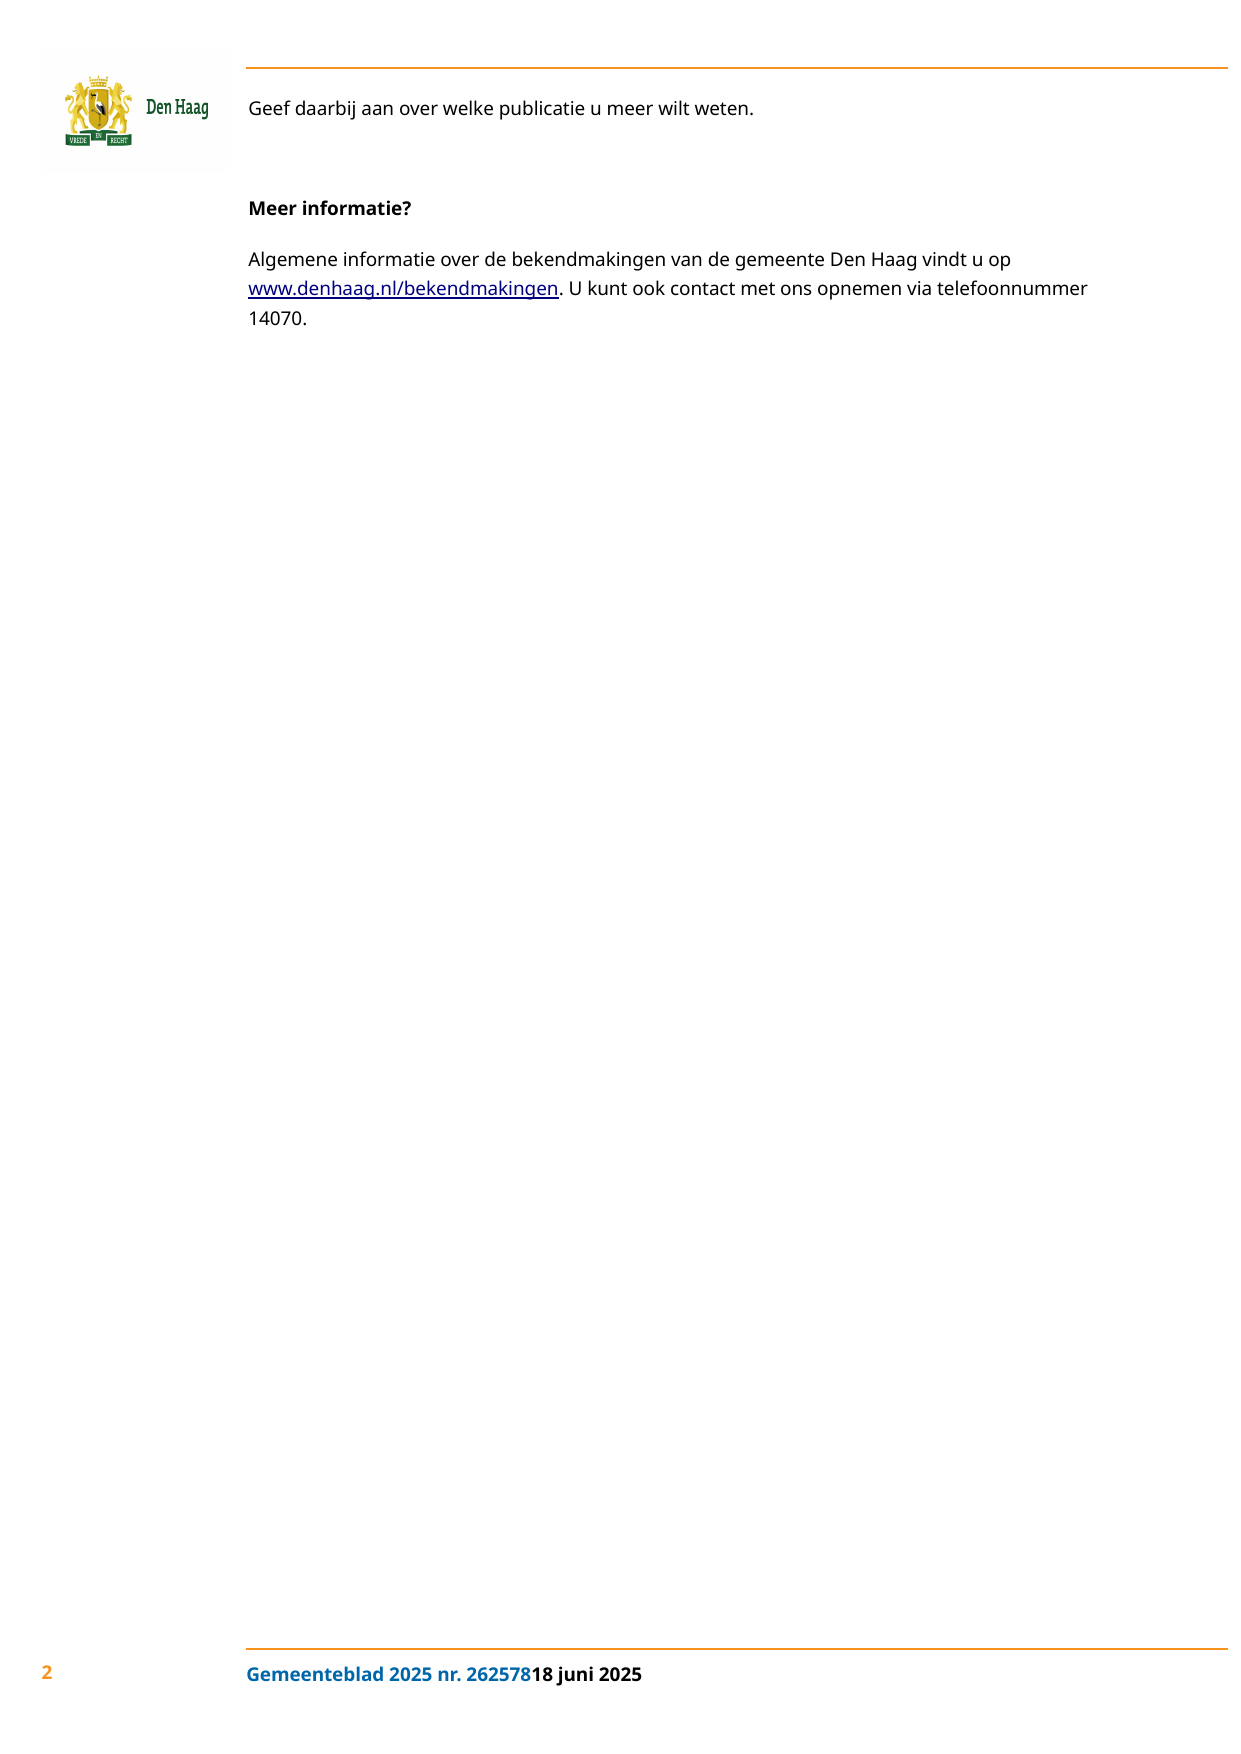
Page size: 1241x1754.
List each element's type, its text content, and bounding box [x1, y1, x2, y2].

text Meer informatie? [248, 196, 1152, 221]
text Geef daarbij aan over welke publicatie u meer wilt weten. [248, 95, 1152, 121]
text Algemene informatie over de bekendmakingen van de gemeente Den Haag vindt u op www.denhaag.nl/bekendmakingen. U kunt ook contact met ons opnemen via telefoonnummer 14070. [248, 246, 1152, 331]
picture [41, 47, 231, 172]
